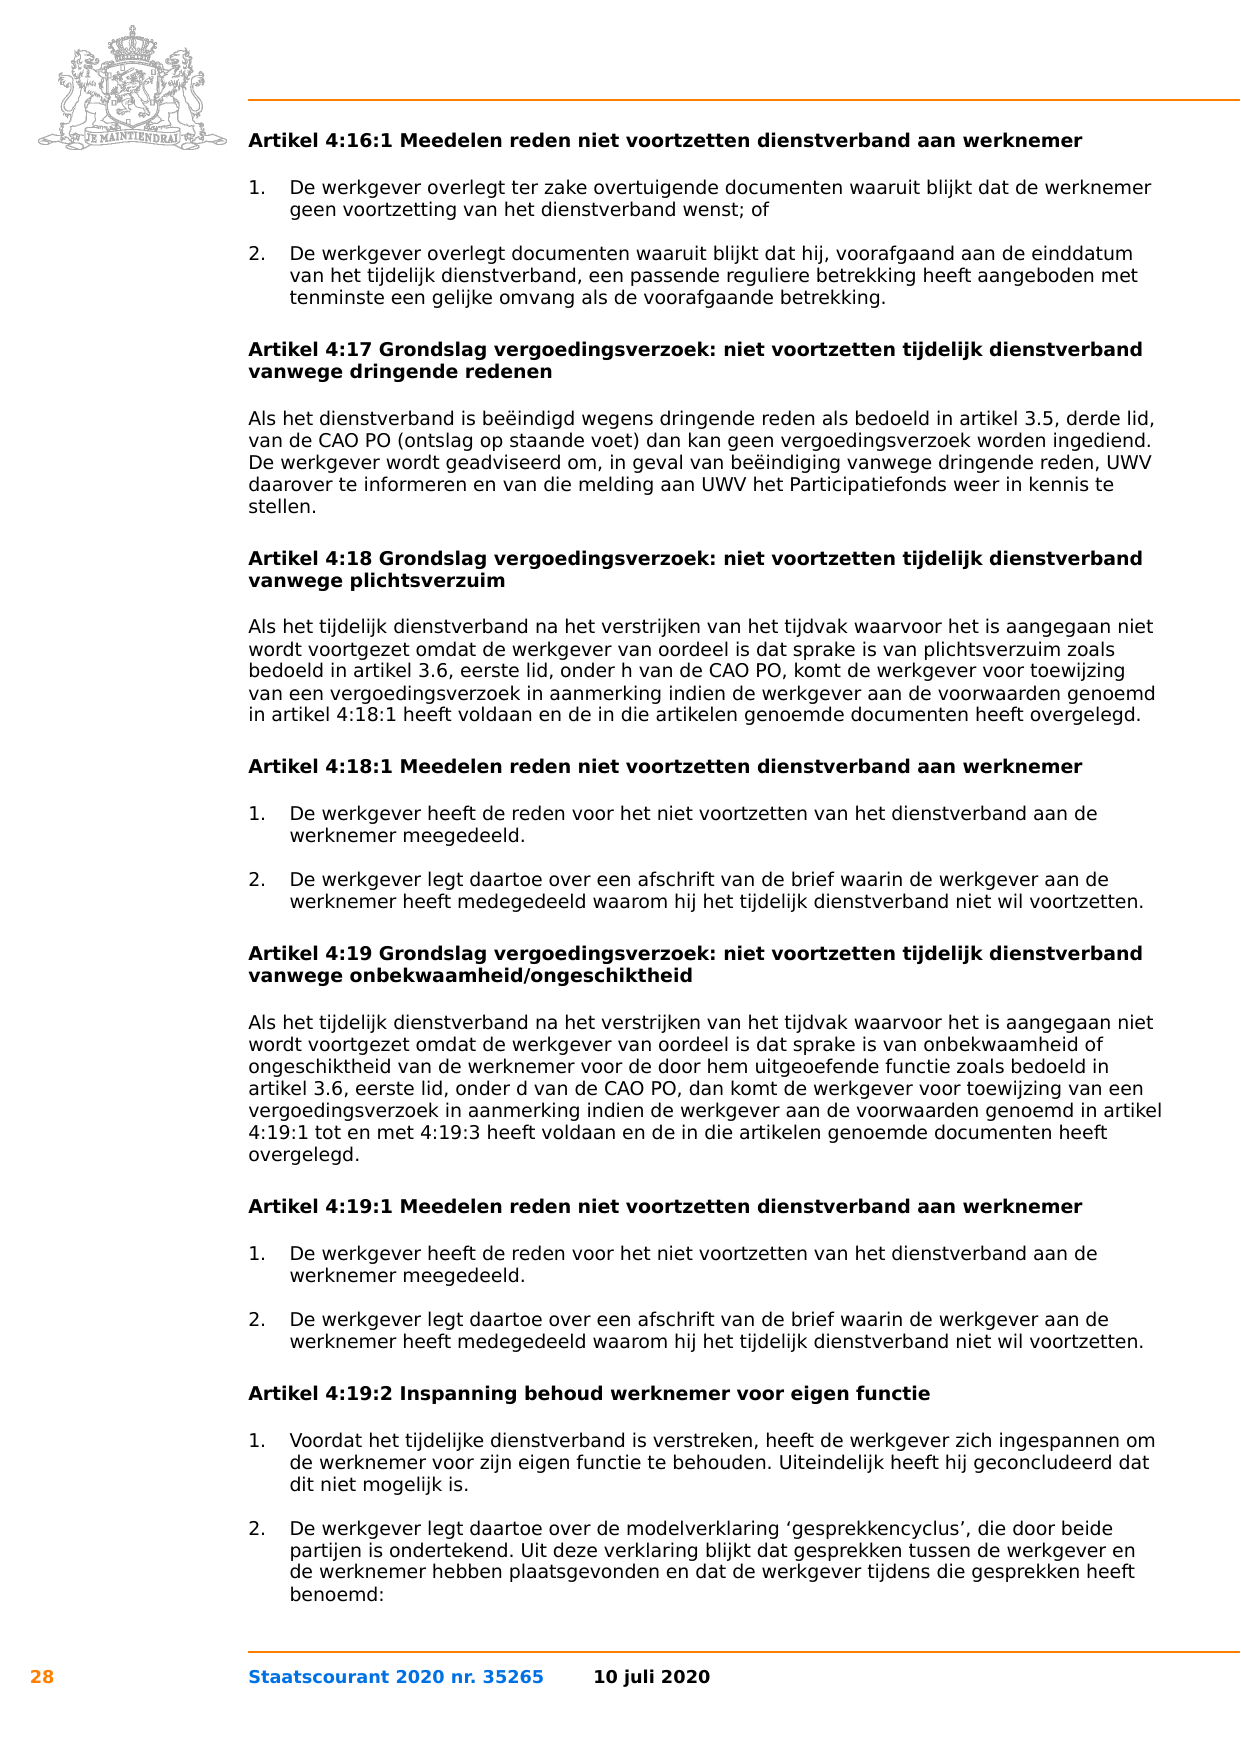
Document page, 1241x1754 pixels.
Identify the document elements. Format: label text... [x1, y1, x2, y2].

text 1. De werkgever heeft de reden voor het niet voortzetten van het dienstverband aan de werknemer meegedeeld. [248, 1243, 1163, 1287]
text Als het tijdelijk dienstverband na het verstrijken van het tijdvak waarvoor het is aangegaan niet wordt voortgezet omdat de werkgever van oordeel is dat sprake is van plichtsverzuim zoals bedoeld in artikel 3.6, eerste lid, onder h van de CAO PO, komt de werkgever voor toewijzing van een vergoedingsverzoek in aanmerking indien de werkgever aan de voorwaarden genoemd in artikel 4:18:1 heeft voldaan en de in die artikelen genoemde documenten heeft overgelegd. [248, 616, 1163, 726]
text Als het dienstverband is beëindigd wegens dringende reden als bedoeld in artikel 3.5, derde lid, van de CAO PO (ontslag op staande voet) dan kan geen vergoedingsverzoek worden ingediend. De werkgever wordt geadviseerd om, in geval van beëindiging vanwege dringende reden, UWV daarover te informeren en van die melding aan UWV het Participatiefonds weer in kennis te stellen. [248, 408, 1163, 517]
text 1. De werkgever heeft de reden voor het niet voortzetten van het dienstverband aan de werknemer meegedeeld. [248, 803, 1163, 847]
subtitle Artikel 4:19:1 Meedelen reden niet voortzetten dienstverband aan werknemer [248, 1196, 1163, 1218]
text 1. Voordat het tijdelijke dienstverband is verstreken, heeft de werkgever zich ingespannen om de werknemer voor zijn eigen functie te behouden. Uiteindelijk heeft hij geconcludeerd dat dit niet mogelijk is. [248, 1430, 1163, 1496]
subtitle Artikel 4:17 Grondslag vergoedingsverzoek: niet voortzetten tijdelijk dienstverband vanwege dringende redenen [248, 339, 1163, 383]
text 1. De werkgever overlegt ter zake overtuigende documenten waaruit blijkt dat de werknemer geen voortzetting van het dienstverband wenst; of [248, 177, 1163, 221]
picture [38, 25, 227, 150]
subtitle Artikel 4:16:1 Meedelen reden niet voortzetten dienstverband aan werknemer [248, 130, 1163, 152]
text 2. De werkgever overlegt documenten waaruit blijkt dat hij, voorafgaand aan de einddatum van het tijdelijk dienstverband, een passende reguliere betrekking heeft aangeboden met tenminste een gelijke omvang als de voorafgaande betrekking. [248, 243, 1163, 309]
text 2. De werkgever legt daartoe over een afschrift van de brief waarin de werkgever aan de werknemer heeft medegedeeld waarom hij het tijdelijk dienstverband niet wil voortzetten. [248, 1309, 1163, 1353]
subtitle Artikel 4:18 Grondslag vergoedingsverzoek: niet voortzetten tijdelijk dienstverband vanwege plichtsverzuim [248, 547, 1163, 591]
subtitle Artikel 4:18:1 Meedelen reden niet voortzetten dienstverband aan werknemer [248, 756, 1163, 778]
subtitle Artikel 4:19 Grondslag vergoedingsverzoek: niet voortzetten tijdelijk dienstverband vanwege onbekwaamheid/ongeschiktheid [248, 943, 1163, 987]
text 2. De werkgever legt daartoe over de modelverklaring ‘gesprekkencyclus’, die door beide partijen is ondertekend. Uit deze verklaring blijkt dat gesprekken tussen de werkgever en de werknemer hebben plaatsgevonden en dat de werkgever tijdens die gesprekken heeft benoemd: [248, 1517, 1163, 1605]
text Als het tijdelijk dienstverband na het verstrijken van het tijdvak waarvoor het is aangegaan niet wordt voortgezet omdat de werkgever van oordeel is dat sprake is van onbekwaamheid of ongeschiktheid van de werknemer voor de door hem uitgeoefende functie zoals bedoeld in artikel 3.6, eerste lid, onder d van de CAO PO, dan komt de werkgever voor toewijzing van een vergoedingsverzoek in aanmerking indien de werkgever aan de voorwaarden genoemd in artikel 4:19:1 tot en met 4:19:3 heeft voldaan en de in die artikelen genoemde documenten heeft overgelegd. [248, 1012, 1163, 1166]
text 2. De werkgever legt daartoe over een afschrift van de brief waarin de werkgever aan de werknemer heeft medegedeeld waarom hij het tijdelijk dienstverband niet wil voortzetten. [248, 869, 1163, 913]
subtitle Artikel 4:19:2 Inspanning behoud werknemer voor eigen functie [248, 1383, 1163, 1405]
